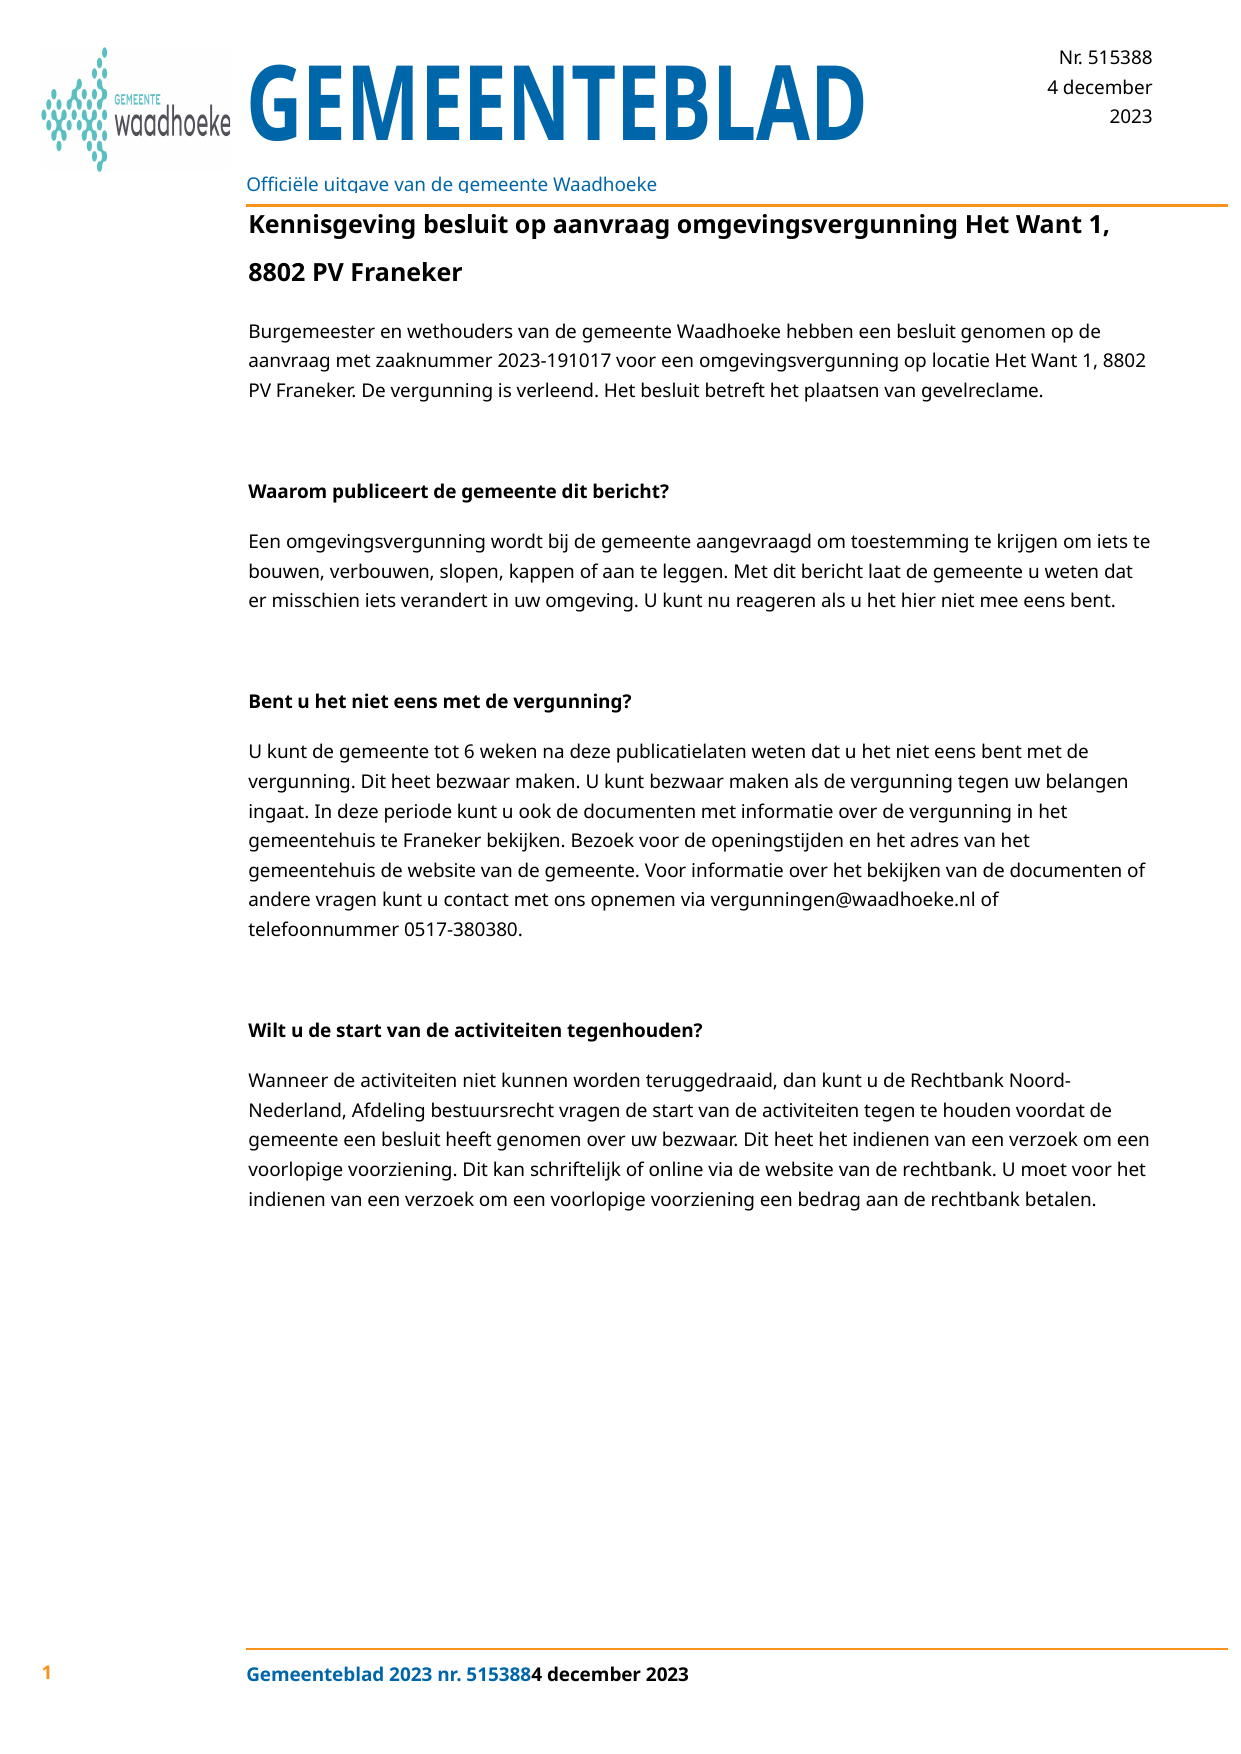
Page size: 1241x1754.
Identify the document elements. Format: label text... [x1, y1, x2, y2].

text U kunt de gemeente tot 6 weken na deze publicatielaten weten dat u het niet eens bent met de vergunning. Dit heet bezwaar maken. U kunt bezwaar maken als de vergunning tegen uw belangen ingaat. In deze periode kunt u ook de documenten met informatie over de vergunning in het gemeentehuis te Franeker bekijken. Bezoek voor de openingstijden en het adres van het gemeentehuis de website van de gemeente. Voor informatie over het bekijken van de documenten of andere vragen kunt u contact met ons opnemen via vergunningen@waadhoeke.nl of telefoonnummer 0517-380380. [248, 739, 1152, 942]
text Kennisgeving besluit op aanvraag omgevingsvergunning Het Want 1, 8802 PV Franeker [248, 207, 1152, 288]
text Wilt u de start van de activiteiten tegenhouden? [248, 1017, 1152, 1043]
text Bent u het niet eens met de vergunning? [248, 688, 1152, 714]
text Een omgevingsvergunning wordt bij de gemeente aangevraagd om toestemming te krijgen om iets te bouwen, verbouwen, slopen, kappen of aan te leggen. Met dit bericht laat de gemeente u weten dat er misschien iets verandert in uw omgeving. U kunt nu reageren als u het hier niet mee eens bent. [248, 528, 1152, 613]
text Wanneer de activiteiten niet kunnen worden teruggedraaid, dan kunt u de Rechtbank Noord-Nederland, Afdeling bestuursrecht vragen de start van de activiteiten tegen te houden voordat de gemeente een besluit heeft genomen over uw bezwaar. Dit heet het indienen van een verzoek om een voorlopige voorziening. Dit kan schriftelijk of online via de website van de rechtbank. U moet voor het indienen van een verzoek om een voorlopige voorziening een bedrag aan de rechtbank betalen. [248, 1067, 1152, 1212]
picture [41, 47, 231, 172]
text Burgemeester en wethouders van de gemeente Waadhoeke hebben een besluit genomen op de aanvraag met zaaknummer 2023-191017 voor een omgevingsvergunning op locatie Het Want 1, 8802 PV Franeker. De vergunning is verleend. Het besluit betreft het plaatsen van gevelreclame. [248, 318, 1152, 403]
text Waarom publiceert de gemeente dit bericht? [248, 478, 1152, 504]
